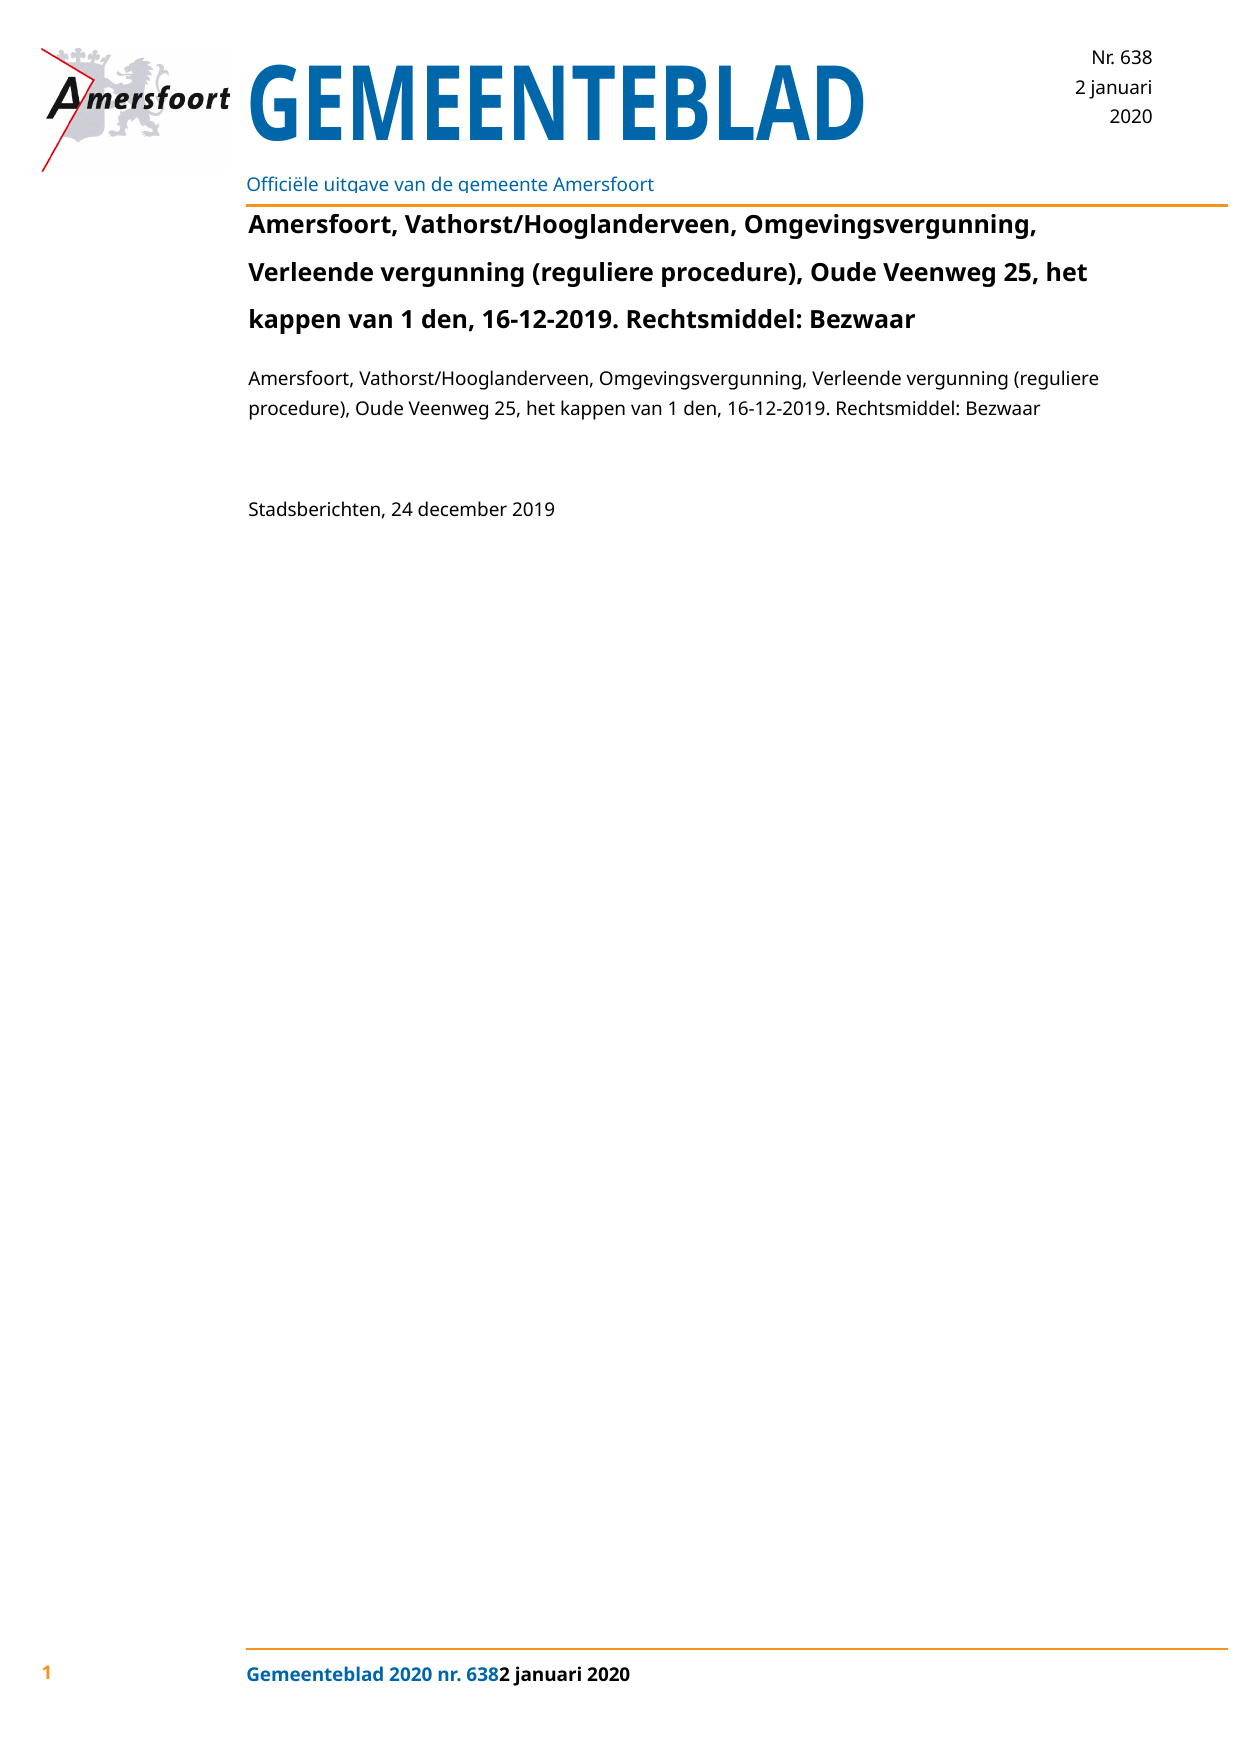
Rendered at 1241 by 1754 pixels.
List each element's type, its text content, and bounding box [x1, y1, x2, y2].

text Amersfoort, Vathorst/Hooglanderveen, Omgevingsvergunning, Verleende vergunning (reguliere procedure), Oude Veenweg 25, het kappen van 1 den, 16-12-2019. Rechtsmiddel: Bezwaar [248, 207, 1152, 336]
text Amersfoort, Vathorst/Hooglanderveen, Omgevingsvergunning, Verleende vergunning (reguliere procedure), Oude Veenweg 25, het kappen van 1 den, 16-12-2019. Rechtsmiddel: Bezwaar [248, 366, 1152, 421]
picture [41, 47, 231, 172]
text Stadsberichten, 24 december 2019 [248, 496, 1152, 522]
